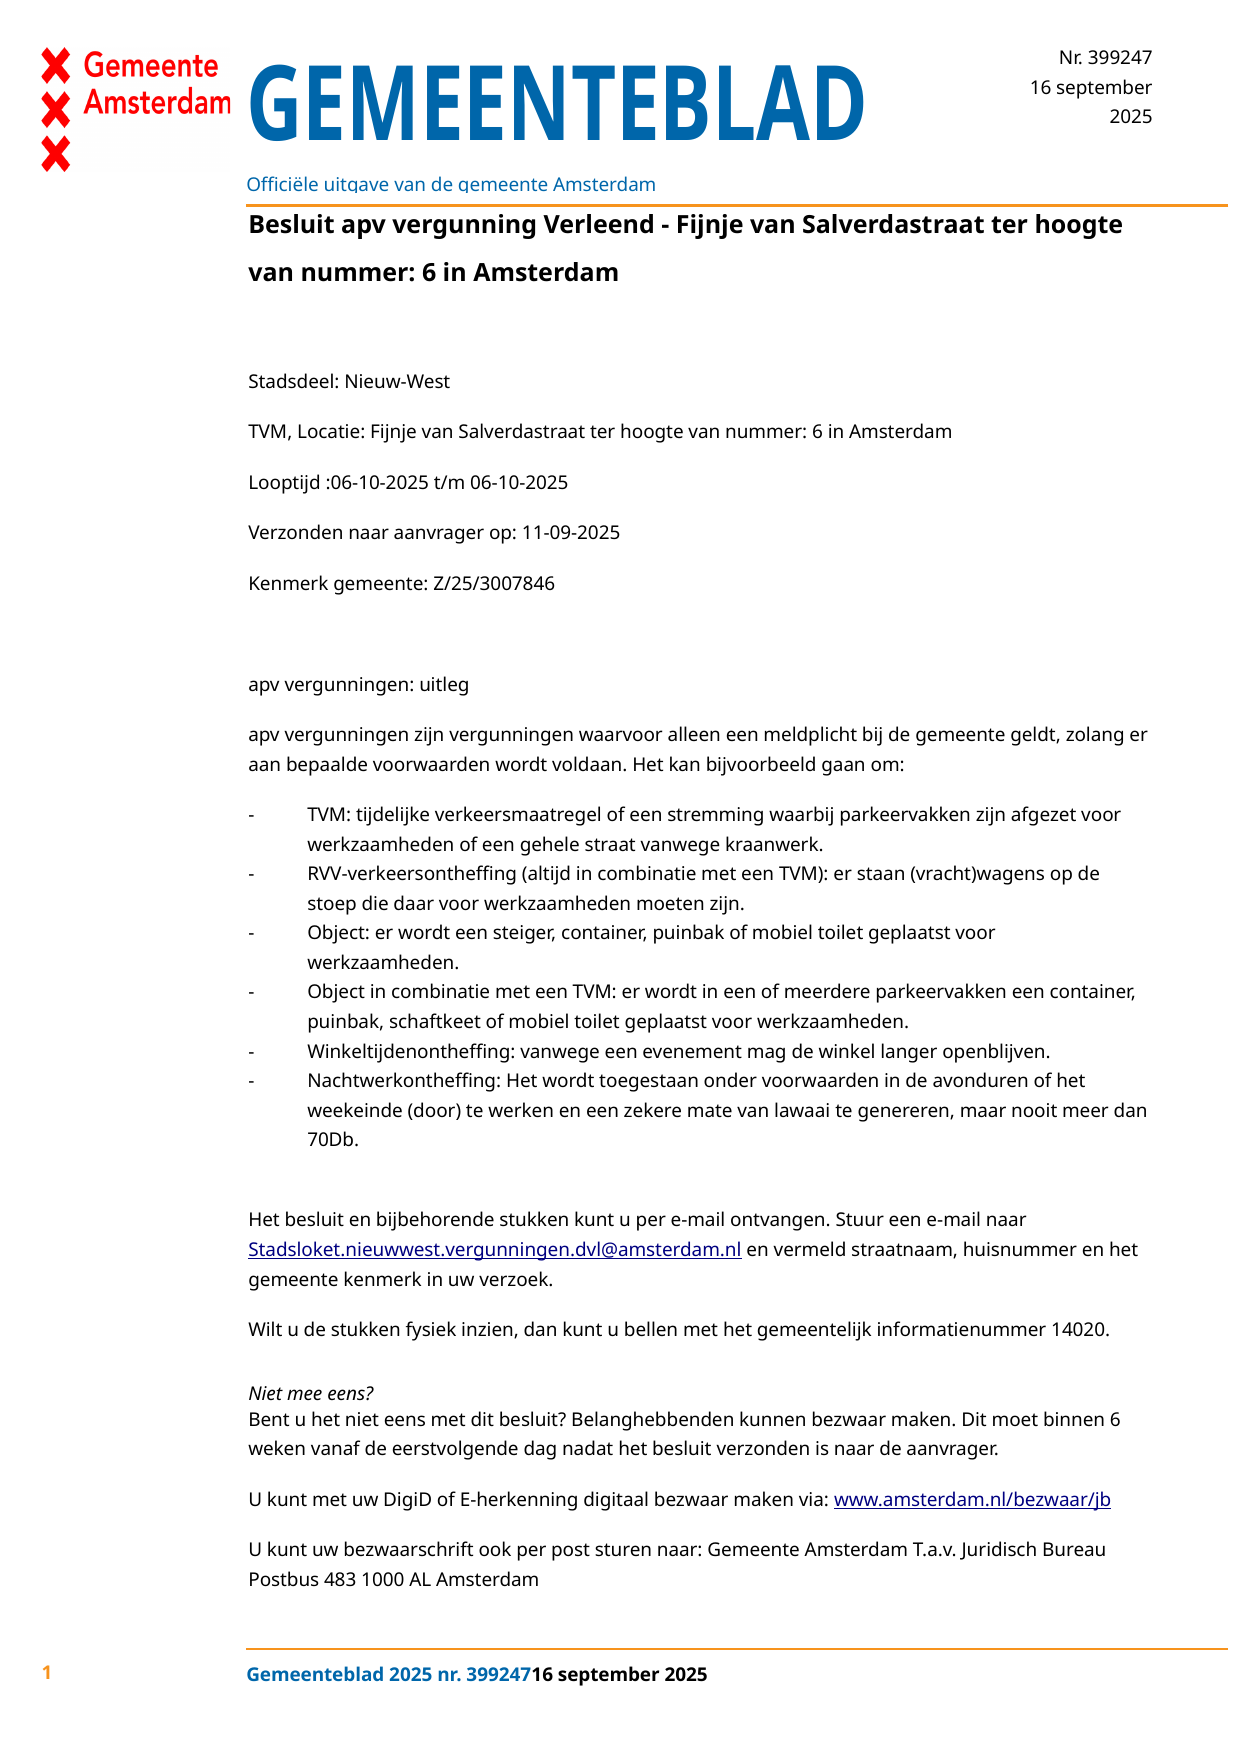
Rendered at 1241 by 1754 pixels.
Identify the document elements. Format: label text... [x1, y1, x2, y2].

list TVM: tijdelijke verkeersmaatregel of een stremming waarbij parkeervakken zijn afgezet voor werkzaamheden of een gehele straat vanwege kraanwerk. [248, 801, 1152, 857]
list Winkeltijdenontheffing: vanwege een evenement mag de winkel langer openblijven. [248, 1038, 1152, 1064]
text Stadsdeel: Nieuw-West [248, 368, 1152, 394]
text apv vergunningen zijn vergunningen waarvoor alleen een meldplicht bij de gemeente geldt, zolang er aan bepaalde voorwaarden wordt voldaan. Het kan bijvoorbeeld gaan om: [248, 721, 1152, 777]
text Bent u het niet eens met dit besluit? Belanghebbenden kunnen bezwaar maken. Dit moet binnen 6 weken vanaf de eerstvolgende dag nadat het besluit verzonden is naar de aanvrager. [248, 1406, 1152, 1461]
picture [41, 47, 231, 172]
text Verzonden naar aanvrager op: 11-09-2025 [248, 519, 1152, 545]
list Nachtwerkontheffing: Het wordt toegestaan onder voorwaarden in de avonduren of het weekeinde (door) te werken en een zekere mate van lawaai te genereren, maar nooit meer dan 70Db. [248, 1067, 1152, 1152]
text Het besluit en bijbehorende stukken kunt u per e-mail ontvangen. Stuur een e-mail naar Stadsloket.nieuwwest.vergunningen.dvl@amsterdam.nl en vermeld straatnaam, huisnummer en het gemeente kenmerk in uw verzoek. [248, 1207, 1152, 1292]
text TVM, Locatie: Fijnje van Salverdastraat ter hoogte van nummer: 6 in Amsterdam [248, 419, 1152, 444]
list Object: er wordt een steiger, container, puinbak of mobiel toilet geplaatst voor werkzaamheden. [248, 919, 1152, 975]
text Looptijd :06-10-2025 t/m 06-10-2025 [248, 469, 1152, 495]
list RVV-verkeersontheffing (altijd in combinatie met een TVM): er staan (vracht)wagens op de stoep die daar voor werkzaamheden moeten zijn. [248, 860, 1152, 916]
text Kenmerk gemeente: Z/25/3007846 [248, 570, 1152, 596]
text Niet mee eens? [248, 1380, 1152, 1406]
text Wilt u de stukken fysiek inzien, dan kunt u bellen met het gemeentelijk informatienummer 14020. [248, 1316, 1152, 1342]
text U kunt uw bezwaarschrift ook per post sturen naar: Gemeente Amsterdam T.a.v. Juridisch Bureau Postbus 483 1000 AL Amsterdam [248, 1536, 1152, 1592]
text apv vergunningen: uitleg [248, 671, 1152, 697]
text Besluit apv vergunning Verleend - Fijnje van Salverdastraat ter hoogte van nummer: 6 in Amsterdam [248, 207, 1152, 288]
list Object in combinatie met een TVM: er wordt in een of meerdere parkeervakken een container, puinbak, schaftkeet of mobiel toilet geplaatst voor werkzaamheden. [248, 979, 1152, 1034]
text U kunt met uw DigiD of E-herkenning digitaal bezwaar maken via: www.amsterdam.nl/bezwaar/jb [248, 1486, 1152, 1512]
